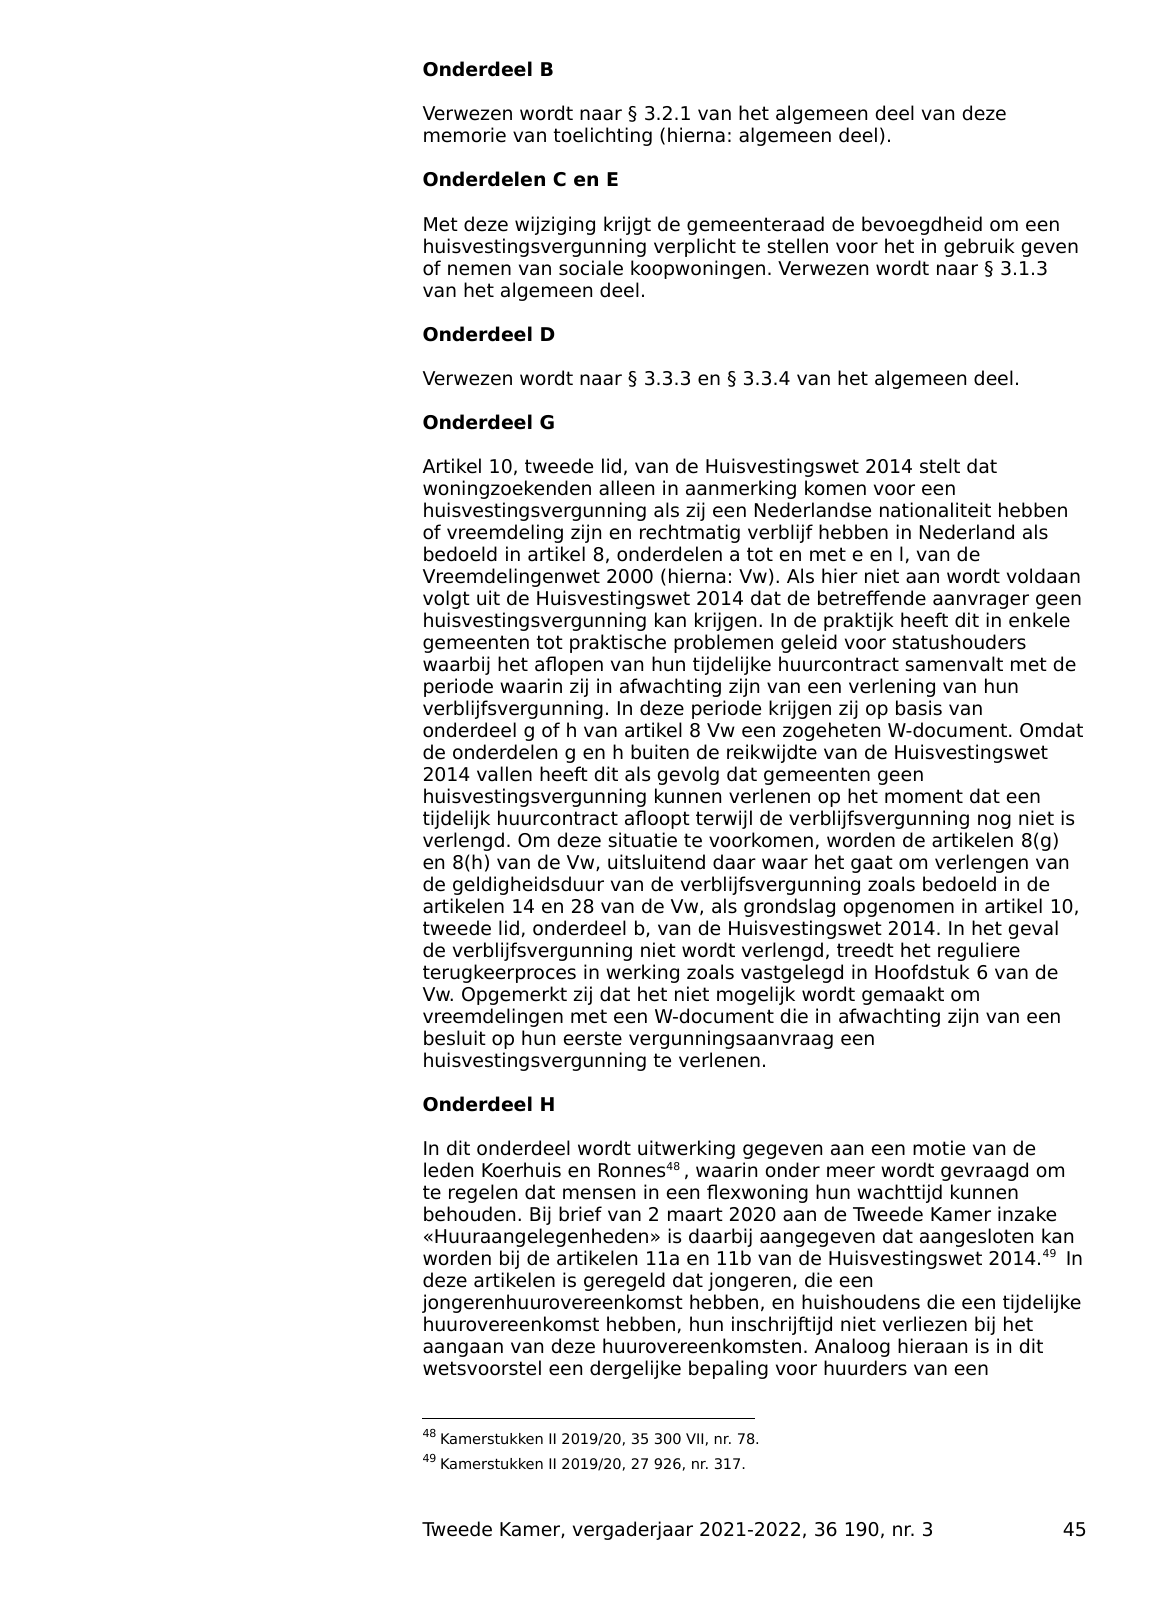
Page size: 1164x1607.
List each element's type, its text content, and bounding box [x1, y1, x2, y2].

subtitle Onderdeel D [422, 324, 1087, 346]
text Met deze wijziging krijgt de gemeenteraad de bevoegdheid om een huisvestingsvergunning verplicht te stellen voor het in gebruik geven of nemen van sociale koopwoningen. Verwezen wordt naar § 3.1.3 van het algemeen deel. [422, 213, 1087, 301]
text Kamerstukken II 2019/20, 27 926, nr. 317. [422, 1452, 1087, 1474]
subtitle Onderdeel G [422, 412, 1087, 434]
text Verwezen wordt naar § 3.3.3 en § 3.3.4 van het algemeen deel. [422, 368, 1087, 390]
text Artikel 10, tweede lid, van de Huisvestingswet 2014 stelt dat woningzoekenden alleen in aanmerking komen voor een huisvestingsvergunning als zij een Nederlandse nationaliteit hebben of vreemdeling zijn en rechtmatig verblijf hebben in Nederland als bedoeld in artikel 8, onderdelen a tot en met e en l, van de Vreemdelingenwet 2000 (hierna: Vw). Als hier niet aan wordt voldaan volgt uit de Huisvestingswet 2014 dat de betreffende aanvrager geen huisvestingsvergunning kan krijgen. In de praktijk heeft dit in enkele gemeenten tot praktische problemen geleid voor statushouders waarbij het aflopen van hun tijdelijke huurcontract samenvalt met de periode waarin zij in afwachting zijn van een verlening van hun verblijfsvergunning. In deze periode krijgen zij op basis van onderdeel g of h van artikel 8 Vw een zogeheten W-document. Omdat de onderdelen g en h buiten de reikwijdte van de Huisvestingswet 2014 vallen heeft dit als gevolg dat gemeenten geen huisvestingsvergunning kunnen verlenen op het moment dat een tijdelijk huurcontract afloopt terwijl de verblijfsvergunning nog niet is verlengd. Om deze situatie te voorkomen, worden de artikelen 8(g) en 8(h) van de Vw, uitsluitend daar waar het gaat om verlengen van de geldigheidsduur van de verblijfsvergunning zoals bedoeld in de artikelen 14 en 28 van de Vw, als grondslag opgenomen in artikel 10, tweede lid, onderdeel b, van de Huisvestingswet 2014. In het geval de verblijfsvergunning niet wordt verlengd, treedt het reguliere terugkeerproces in werking zoals vastgelegd in Hoofdstuk 6 van de Vw. Opgemerkt zij dat het niet mogelijk wordt gemaakt om vreemdelingen met een W-document die in afwachting zijn van een besluit op hun eerste vergunningsaanvraag een huisvestingsvergunning te verlenen. [422, 456, 1087, 1072]
subtitle Onderdeel H [422, 1094, 1087, 1116]
text Verwezen wordt naar § 3.2.1 van het algemeen deel van deze memorie van toelichting (hierna: algemeen deel). [422, 103, 1087, 147]
subtitle Onderdeel B [422, 59, 1087, 81]
text Kamerstukken II 2019/20, 35 300 VII, nr. 78. [422, 1427, 1087, 1449]
subtitle Onderdelen C en E [422, 169, 1087, 191]
text In dit onderdeel wordt uitwerking gegeven aan een motie van de leden Koerhuis en Ronnes, waarin onder meer wordt gevraagd om te regelen dat mensen in een flexwoning hun wachttijd kunnen behouden. Bij brief van 2 maart 2020 aan de Tweede Kamer inzake «Huuraangelegenheden» is daarbij aangegeven dat aangesloten kan worden bij de artikelen 11a en 11b van de Huisvestingswet 2014. In deze artikelen is geregeld dat jongeren, die een jongerenhuurovereenkomst hebben, en huishoudens die een tijdelijke huurovereenkomst hebben, hun inschrijftijd niet verliezen bij het aangaan van deze huurovereenkomsten. Analoog hieraan is in dit wetsvoorstel een dergelijke bepaling voor huurders van een [422, 1138, 1087, 1380]
